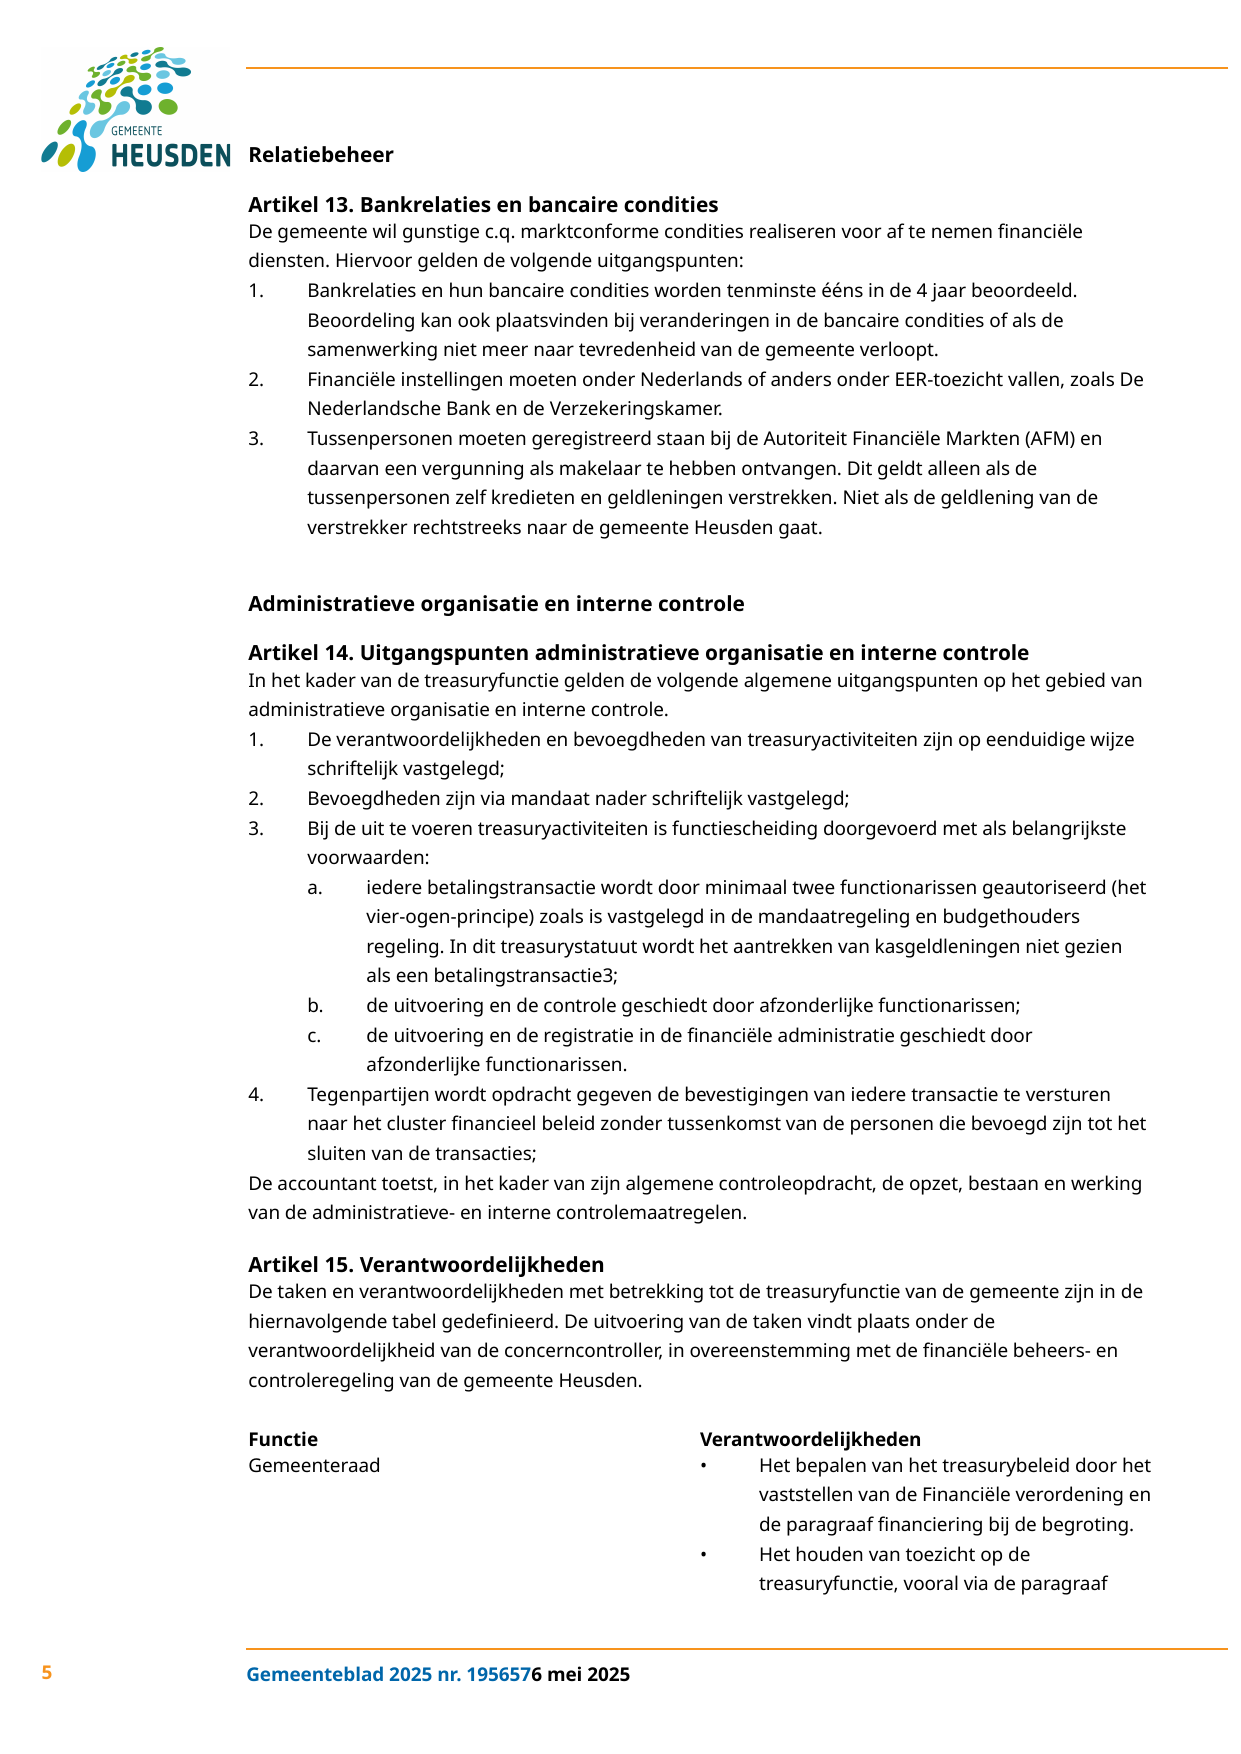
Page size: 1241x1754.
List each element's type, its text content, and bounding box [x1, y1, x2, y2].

list de uitvoering en de controle geschiedt door afzonderlijke functionarissen; [307, 992, 1152, 1018]
list Bij de uit te voeren treasuryactiviteiten is functiescheiding doorgevoerd met als belangrijkste voorwaarden: [248, 815, 1152, 870]
list iedere betalingstransactie wordt door minimaal twee functionarissen geautoriseerd (het vier-ogen-principe) zoals is vastgelegd in de mandaatregeling en budgethouders regeling. In dit treasurystatuut wordt het aantrekken van kasgeldleningen niet gezien als een betalingstransactie3; [307, 874, 1152, 988]
text Artikel 13. Bankrelaties en bancaire condities [248, 190, 1152, 218]
text De taken en verantwoordelijkheden met betrekking tot de treasuryfunctie van de gemeente zijn in de hiernavolgende tabel gedefinieerd. De uitvoering van de taken vindt plaats onder de verantwoordelijkheid van de concerncontroller, in overeenstemming met de financiële beheers- en controleregeling van de gemeente Heusden. [248, 1278, 1152, 1393]
text Artikel 14. Uitgangspunten administratieve organisatie en interne controle [248, 638, 1152, 667]
picture [41, 47, 231, 172]
list Bankrelaties en hun bancaire condities worden tenminste ééns in de 4 jaar beoordeeld. Beoordeling kan ook plaatsvinden bij veranderingen in de bancaire condities of als de samenwerking niet meer naar tevredenheid van de gemeente verloopt. [248, 277, 1152, 362]
table_cell Gemeenteraad [248, 1452, 700, 1596]
table_header Verantwoordelijkheden [700, 1426, 1152, 1452]
text In het kader van de treasuryfunctie gelden de volgende algemene uitgangspunten op het gebied van administratieve organisatie en interne controle. [248, 667, 1152, 722]
list De verantwoordelijkheden en bevoegdheden van treasuryactiviteiten zijn op eenduidige wijze schriftelijk vastgelegd; [248, 726, 1152, 781]
text Artikel 15. Verantwoordelijkheden [248, 1250, 1152, 1278]
table_cell Het bepalen van het treasurybeleid door het vaststellen van de Financiële verordening en de paragraaf financiering bij de begroting. Het houden van toezicht op de treasuryfunctie, vooral via de paragraaf [700, 1452, 1152, 1596]
text Administratieve organisatie en interne controle [248, 589, 1152, 618]
table_header Functie [248, 1426, 700, 1452]
text De accountant toetst, in het kader van zijn algemene controleopdracht, de opzet, bestaan en werking van de administratieve- en interne controlemaatregelen. [248, 1170, 1152, 1225]
text De gemeente wil gunstige c.q. marktconforme condities realiseren voor af te nemen financiële diensten. Hiervoor gelden de volgende uitgangspunten: [248, 218, 1152, 273]
list Financiële instellingen moeten onder Nederlands of anders onder EER-toezicht vallen, zoals De Nederlandsche Bank en de Verzekeringskamer. [248, 366, 1152, 421]
list de uitvoering en de registratie in de financiële administratie geschiedt door afzonderlijke functionarissen. [307, 1022, 1152, 1077]
list Bevoegdheden zijn via mandaat nader schriftelijk vastgelegd; [248, 785, 1152, 811]
list Tussenpersonen moeten geregistreerd staan bij de Autoriteit Financiële Markten (AFM) en daarvan een vergunning als makelaar te hebben ontvangen. Dit geldt alleen als de tussenpersonen zelf kredieten en geldleningen verstrekken. Niet als de geldlening van de verstrekker rechtstreeks naar de gemeente Heusden gaat. [248, 425, 1152, 540]
text Relatiebeheer [248, 140, 1152, 169]
list Tegenpartijen wordt opdracht gegeven de bevestigingen van iedere transactie te versturen naar het cluster financieel beleid zonder tussenkomst van de personen die bevoegd zijn tot het sluiten van de transacties; [248, 1081, 1152, 1166]
